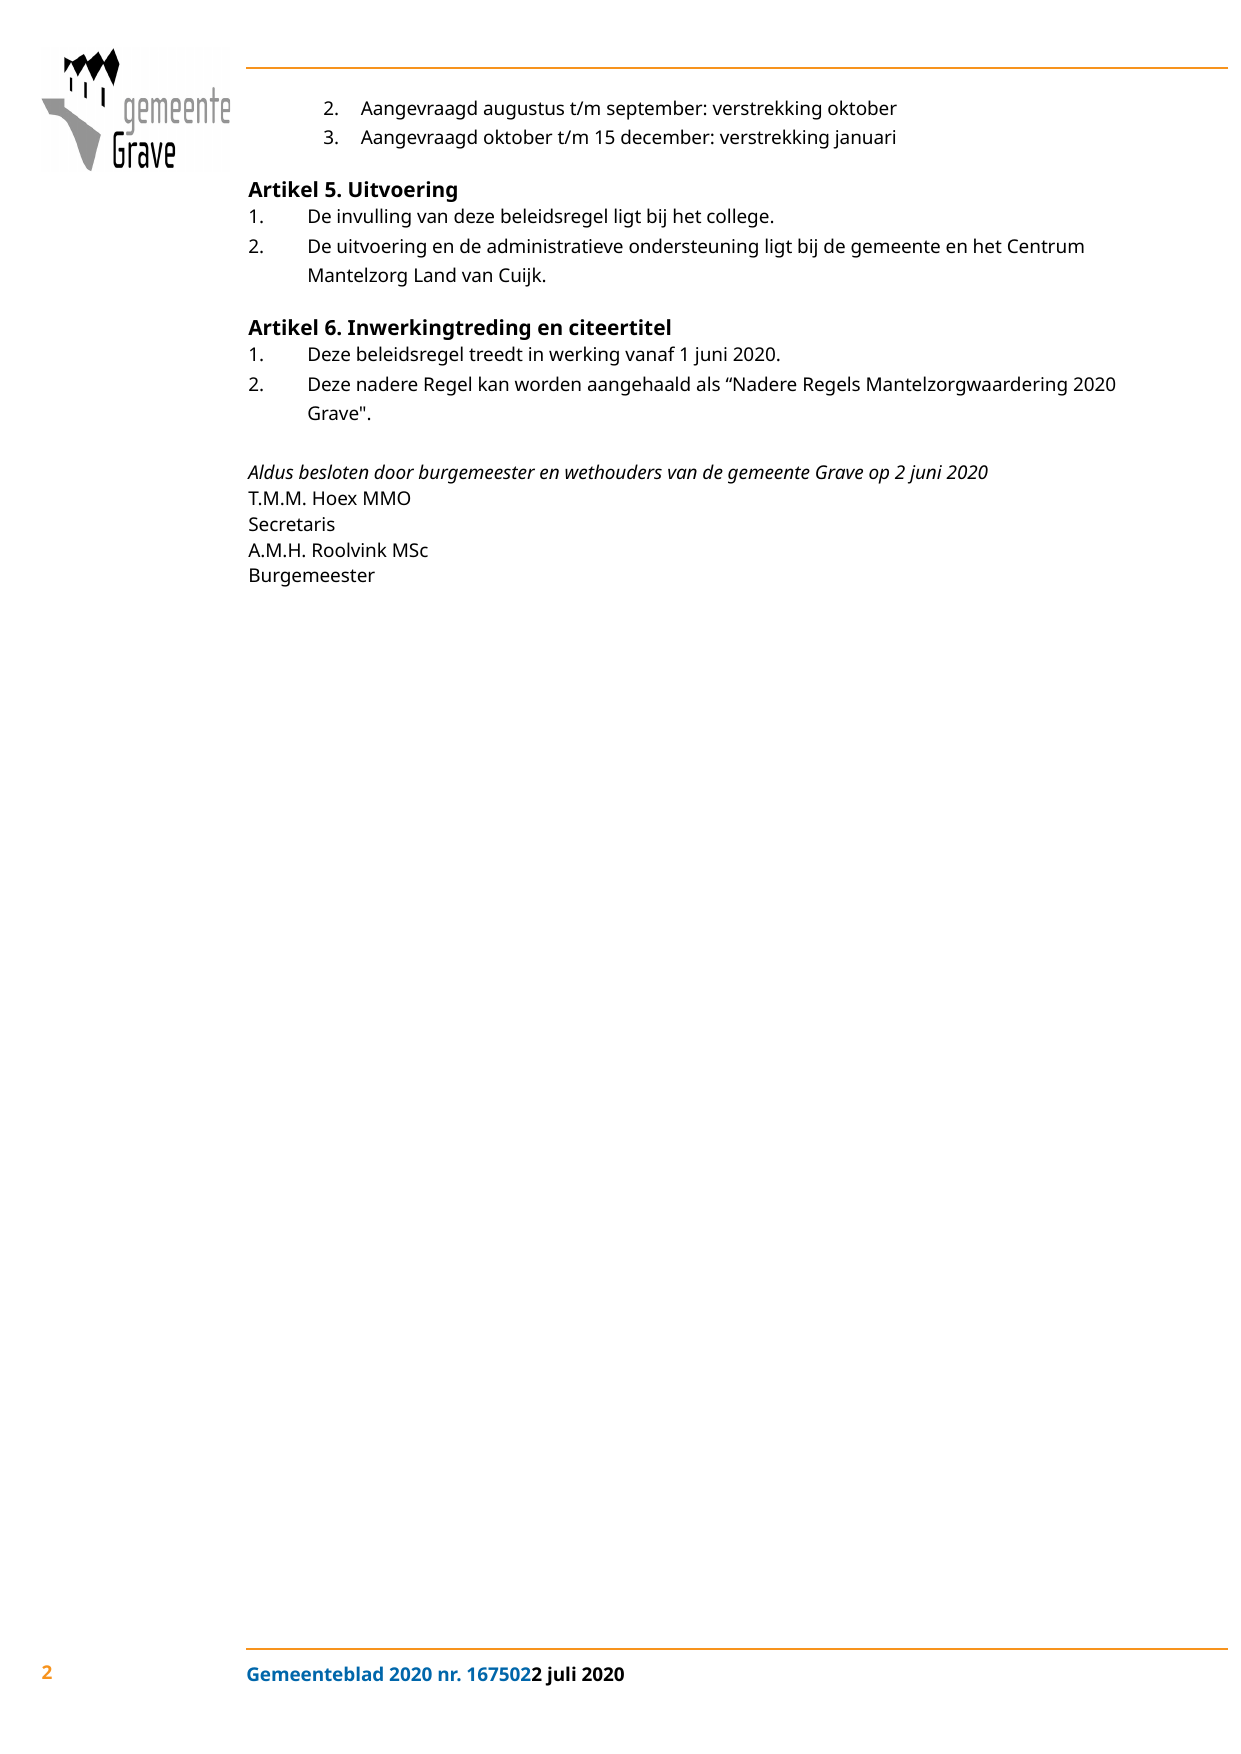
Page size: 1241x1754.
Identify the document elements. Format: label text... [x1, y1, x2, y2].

text Artikel 5. Uitvoering [248, 175, 1152, 203]
list Aangevraagd oktober t/m 15 december: verstrekking januari [323, 124, 1152, 150]
text Artikel 6. Inwerkingtreding en citeertitel [248, 313, 1152, 341]
text T.M.M. Hoex MMO [248, 485, 1152, 511]
list Deze nadere Regel kan worden aangehaald als “Nadere Regels Mantelzorgwaardering 2020 Grave". [248, 371, 1152, 426]
list De invulling van deze beleidsregel ligt bij het college. [248, 203, 1152, 229]
text Aldus besloten door burgemeester en wethouders van de gemeente Grave op 2 juni 2020 [248, 459, 1152, 485]
list De uitvoering en de administratieve ondersteuning ligt bij de gemeente en het Centrum Mantelzorg Land van Cuijk. [248, 233, 1152, 288]
text Secretaris [248, 511, 1152, 537]
list Aangevraagd augustus t/m september: verstrekking oktober [323, 95, 1152, 121]
picture [41, 47, 231, 172]
text Burgemeester [248, 562, 1152, 588]
text A.M.H. Roolvink MSc [248, 537, 1152, 562]
list Deze beleidsregel treedt in werking vanaf 1 juni 2020. [248, 341, 1152, 367]
